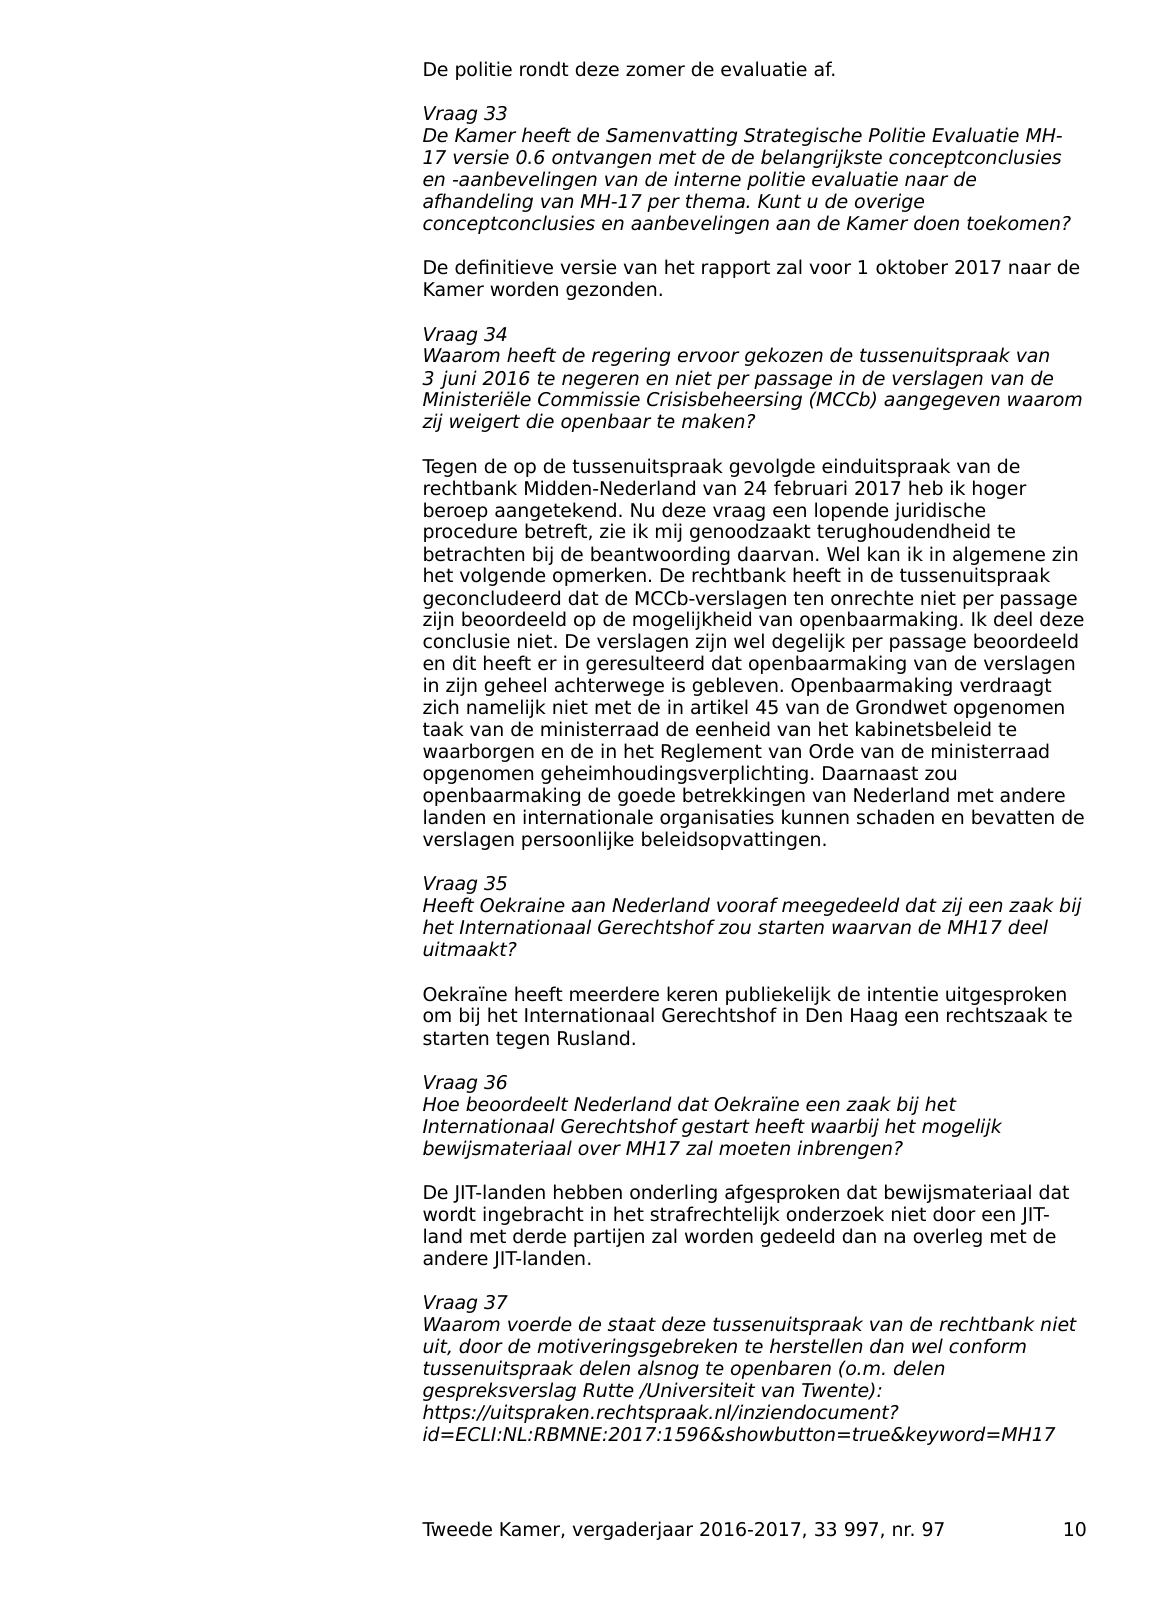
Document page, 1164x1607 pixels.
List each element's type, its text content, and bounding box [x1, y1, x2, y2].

text Vraag 33 [422, 103, 1087, 125]
text De politie rondt deze zomer de evaluatie af. [422, 59, 1087, 81]
text Vraag 35 [422, 873, 1087, 895]
text Vraag 36 [422, 1072, 1087, 1093]
text Tegen de op de tussenuitspraak gevolgde einduitspraak van de rechtbank Midden-Nederland van 24 februari 2017 heb ik hoger beroep aangetekend. Nu deze vraag een lopende juridische procedure betreft, zie ik mij genoodzaakt terughoudendheid te betrachten bij de beantwoording daarvan. Wel kan ik in algemene zin het volgende opmerken. De rechtbank heeft in de tussenuitspraak geconcludeerd dat de MCCb-verslagen ten onrechte niet per passage zijn beoordeeld op de mogelijkheid van openbaarmaking. Ik deel deze conclusie niet. De verslagen zijn wel degelijk per passage beoordeeld en dit heeft er in geresulteerd dat openbaarmaking van de verslagen in zijn geheel achterwege is gebleven. Openbaarmaking verdraagt zich namelijk niet met de in artikel 45 van de Grondwet opgenomen taak van de ministerraad de eenheid van het kabinetsbeleid te waarborgen en de in het Reglement van Orde van de ministerraad opgenomen geheimhoudingsverplichting. Daarnaast zou openbaarmaking de goede betrekkingen van Nederland met andere landen en internationale organisaties kunnen schaden en bevatten de verslagen persoonlijke beleidsopvattingen. [422, 456, 1087, 851]
text https://uitspraken.rechtspraak.nl/inziendocument?id=ECLI:NL:RBMNE:2017:1596&showbutton=true&keyword=MH17 [422, 1402, 1087, 1446]
text Heeft Oekraine aan Nederland vooraf meegedeeld dat zij een zaak bij het Internationaal Gerechtshof zou starten waarvan de MH17 deel uitmaakt? [422, 895, 1087, 961]
text Oekraïne heeft meerdere keren publiekelijk de intentie uitgesproken om bij het Internationaal Gerechtshof in Den Haag een rechtszaak te starten tegen Rusland. [422, 983, 1087, 1049]
text Waarom voerde de staat deze tussenuitspraak van de rechtbank niet uit, door de motiveringsgebreken te herstellen dan wel conform tussenuitspraak delen alsnog te openbaren (o.m. delen gespreksverslag Rutte /Universiteit van Twente): [422, 1314, 1087, 1402]
text Vraag 37 [422, 1292, 1087, 1314]
text Hoe beoordeelt Nederland dat Oekraïne een zaak bij het Internationaal Gerechtshof gestart heeft waarbij het mogelijk bewijsmateriaal over MH17 zal moeten inbrengen? [422, 1093, 1087, 1159]
text Waarom heeft de regering ervoor gekozen de tussenuitspraak van 3 juni 2016 te negeren en niet per passage in de verslagen van de Ministeriële Commissie Crisisbeheersing (MCCb) aangegeven waarom zij weigert die openbaar te maken? [422, 345, 1087, 433]
text De Kamer heeft de Samenvatting Strategische Politie Evaluatie MH-17 versie 0.6 ontvangen met de de belangrijkste conceptconclusies en -aanbevelingen van de interne politie evaluatie naar de afhandeling van MH-17 per thema. Kunt u de overige conceptconclusies en aanbevelingen aan de Kamer doen toekomen? [422, 125, 1087, 235]
text De definitieve versie van het rapport zal voor 1 oktober 2017 naar de Kamer worden gezonden. [422, 257, 1087, 301]
text De JIT-landen hebben onderling afgesproken dat bewijsmateriaal dat wordt ingebracht in het strafrechtelijk onderzoek niet door een JIT-land met derde partijen zal worden gedeeld dan na overleg met de andere JIT-landen. [422, 1182, 1087, 1269]
text Vraag 34 [422, 323, 1087, 345]
